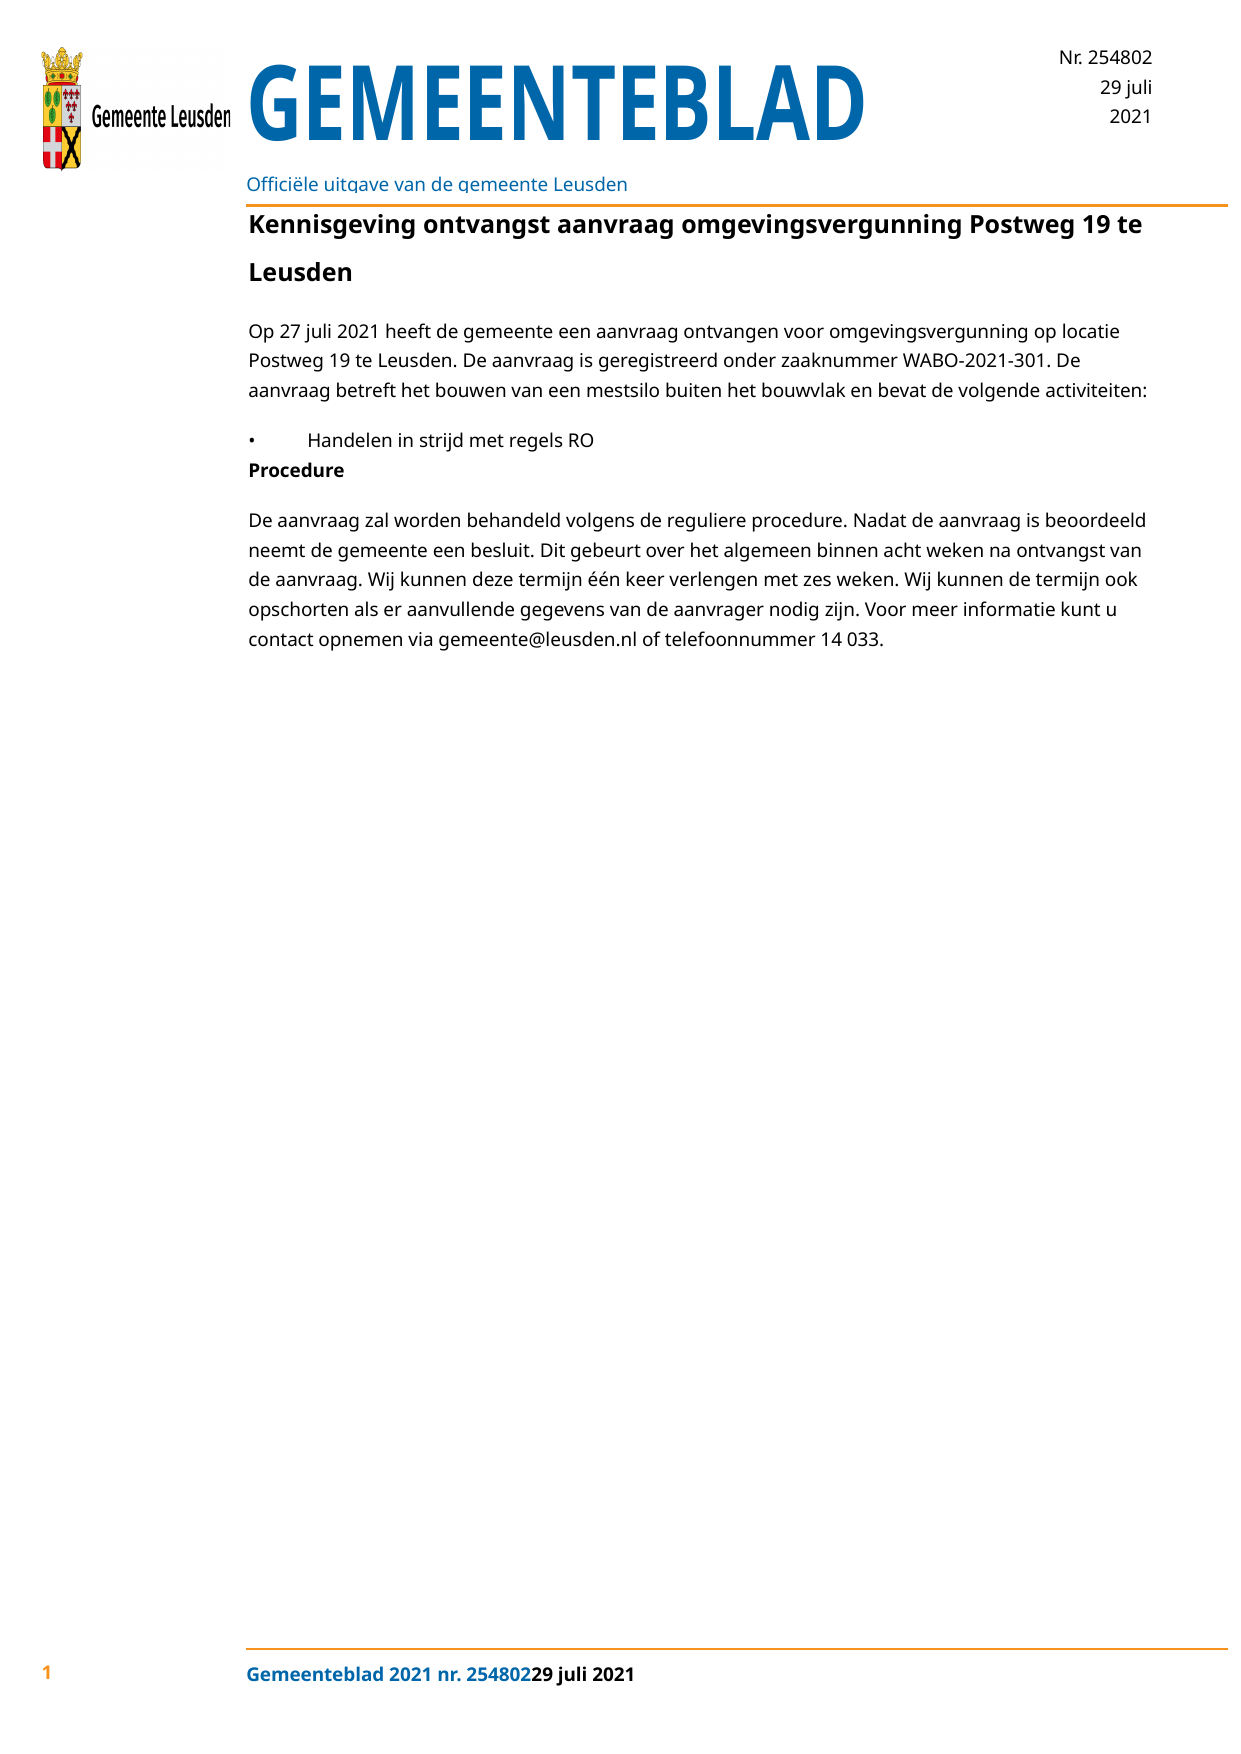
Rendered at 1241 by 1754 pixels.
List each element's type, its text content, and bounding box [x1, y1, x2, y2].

picture [41, 47, 231, 172]
text Op 27 juli 2021 heeft de gemeente een aanvraag ontvangen voor omgevingsvergunning op locatie Postweg 19 te Leusden. De aanvraag is geregistreerd onder zaaknummer WABO-2021-301. De aanvraag betreft het bouwen van een mestsilo buiten het bouwvlak en bevat de volgende activiteiten: [248, 318, 1152, 403]
list Handelen in strijd met regels RO [248, 427, 1152, 453]
text De aanvraag zal worden behandeld volgens de reguliere procedure. Nadat de aanvraag is beoordeeld neemt de gemeente een besluit. Dit gebeurt over het algemeen binnen acht weken na ontvangst van de aanvraag. Wij kunnen deze termijn één keer verlengen met zes weken. Wij kunnen de termijn ook opschorten als er aanvullende gegevens van de aanvrager nodig zijn. Voor meer informatie kunt u contact opnemen via gemeente@leusden.nl of telefoonnummer 14 033. [248, 507, 1152, 652]
text Procedure [248, 457, 1152, 483]
text Kennisgeving ontvangst aanvraag omgevingsvergunning Postweg 19 te Leusden [248, 207, 1152, 288]
